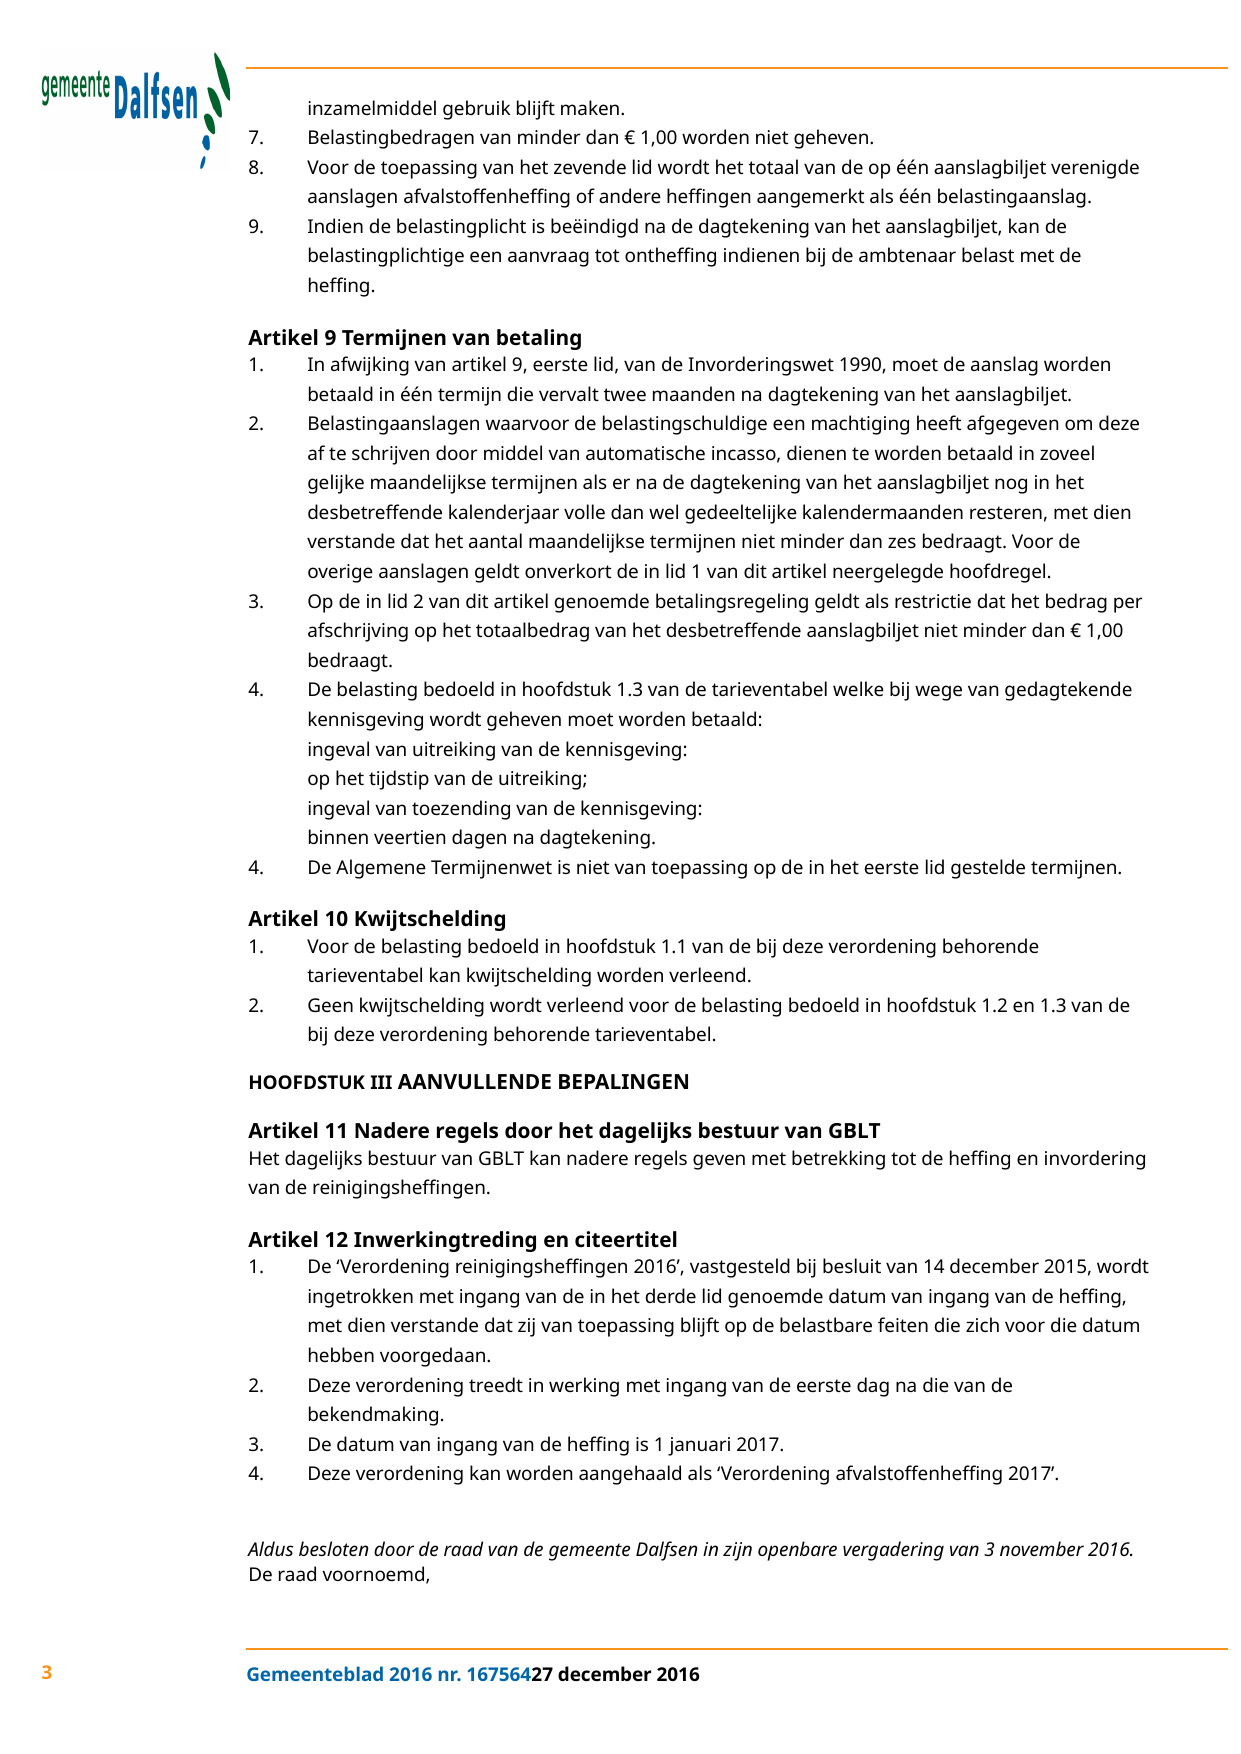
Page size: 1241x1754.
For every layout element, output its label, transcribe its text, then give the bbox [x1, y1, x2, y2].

list Indien de belastingplicht is beëindigd na de dagtekening van het aanslagbiljet, kan de belastingplichtige een aanvraag tot ontheffing indienen bij de ambtenaar belast met de heffing. [248, 213, 1152, 298]
list De ‘Verordening reinigingsheffingen 2016’, vastgesteld bij besluit van 14 december 2015, wordt ingetrokken met ingang van de in het derde lid genoemde datum van ingang van de heffing, met dien verstande dat zij van toepassing blijft op de belastbare feiten die zich voor die datum hebben voorgedaan. [248, 1253, 1152, 1368]
list inzamelmiddel gebruik blijft maken. [248, 95, 1152, 121]
list Belastingaanslagen waarvoor de belastingschuldige een machtiging heeft afgegeven om deze af te schrijven door middel van automatische incasso, dienen te worden betaald in zoveel gelijke maandelijkse termijnen als er na de dagtekening van het aanslagbiljet nog in het desbetreffende kalenderjaar volle dan wel gedeeltelijke kalendermaanden resteren, met dien verstande dat het aantal maandelijkse termijnen niet minder dan zes bedraagt. Voor de overige aanslagen geldt onverkort de in lid 1 van dit artikel neergelegde hoofdregel. [248, 410, 1152, 584]
picture [41, 47, 231, 172]
list ingeval van toezending van de kennisgeving: [248, 795, 1152, 821]
text Aldus besloten door de raad van de gemeente Dalfsen in zijn openbare vergadering van 3 november 2016. [248, 1536, 1152, 1561]
list Deze verordening kan worden aangehaald als ‘Verordening afvalstoffenheffing 2017’. [248, 1461, 1152, 1486]
text Artikel 9 Termijnen van betaling [248, 323, 1152, 351]
text Het dagelijks bestuur van GBLT kan nadere regels geven met betrekking tot de heffing en invordering van de reinigingsheffingen. [248, 1145, 1152, 1200]
list op het tijdstip van de uitreiking; [248, 765, 1152, 791]
list Voor de belasting bedoeld in hoofdstuk 1.1 van de bij deze verordening behorende tarieventabel kan kwijtschelding worden verleend. [248, 933, 1152, 988]
list Voor de toepassing van het zevende lid wordt het totaal van de op één aanslagbiljet verenigde aanslagen afvalstoffenheffing of andere heffingen aangemerkt als één belastingaanslag. [248, 154, 1152, 209]
text De raad voornoemd, [248, 1561, 1152, 1587]
list ingeval van uitreiking van de kennisgeving: [248, 736, 1152, 761]
list binnen veertien dagen na dagtekening. [248, 824, 1152, 850]
text Artikel 12 Inwerkingtreding en citeertitel [248, 1225, 1152, 1253]
text HOOFDSTUK III AANVULLENDE BEPALINGEN [248, 1067, 1152, 1096]
list In afwijking van artikel 9, eerste lid, van de Invorderingswet 1990, moet de aanslag worden betaald in één termijn die vervalt twee maanden na dagtekening van het aanslagbiljet. [248, 351, 1152, 406]
list Op de in lid 2 van dit artikel genoemde betalingsregeling geldt als restrictie dat het bedrag per afschrijving op het totaalbedrag van het desbetreffende aanslagbiljet niet minder dan € 1,00 bedraagt. [248, 588, 1152, 673]
list Belastingbedragen van minder dan € 1,00 worden niet geheven. [248, 124, 1152, 150]
list Geen kwijtschelding wordt verleend voor de belasting bedoeld in hoofdstuk 1.2 en 1.3 van de bij deze verordening behorende tarieventabel. [248, 992, 1152, 1047]
list De belasting bedoeld in hoofdstuk 1.3 van de tarieventabel welke bij wege van gedagtekende kennisgeving wordt geheven moet worden betaald: [248, 677, 1152, 732]
list De Algemene Termijnenwet is niet van toepassing op de in het eerste lid gestelde termijnen. [248, 854, 1152, 880]
list De datum van ingang van de heffing is 1 januari 2017. [248, 1431, 1152, 1457]
list Deze verordening treedt in werking met ingang van de eerste dag na die van de bekendmaking. [248, 1372, 1152, 1427]
text Artikel 11 Nadere regels door het dagelijks bestuur van GBLT [248, 1117, 1152, 1145]
text Artikel 10 Kwijtschelding [248, 904, 1152, 933]
